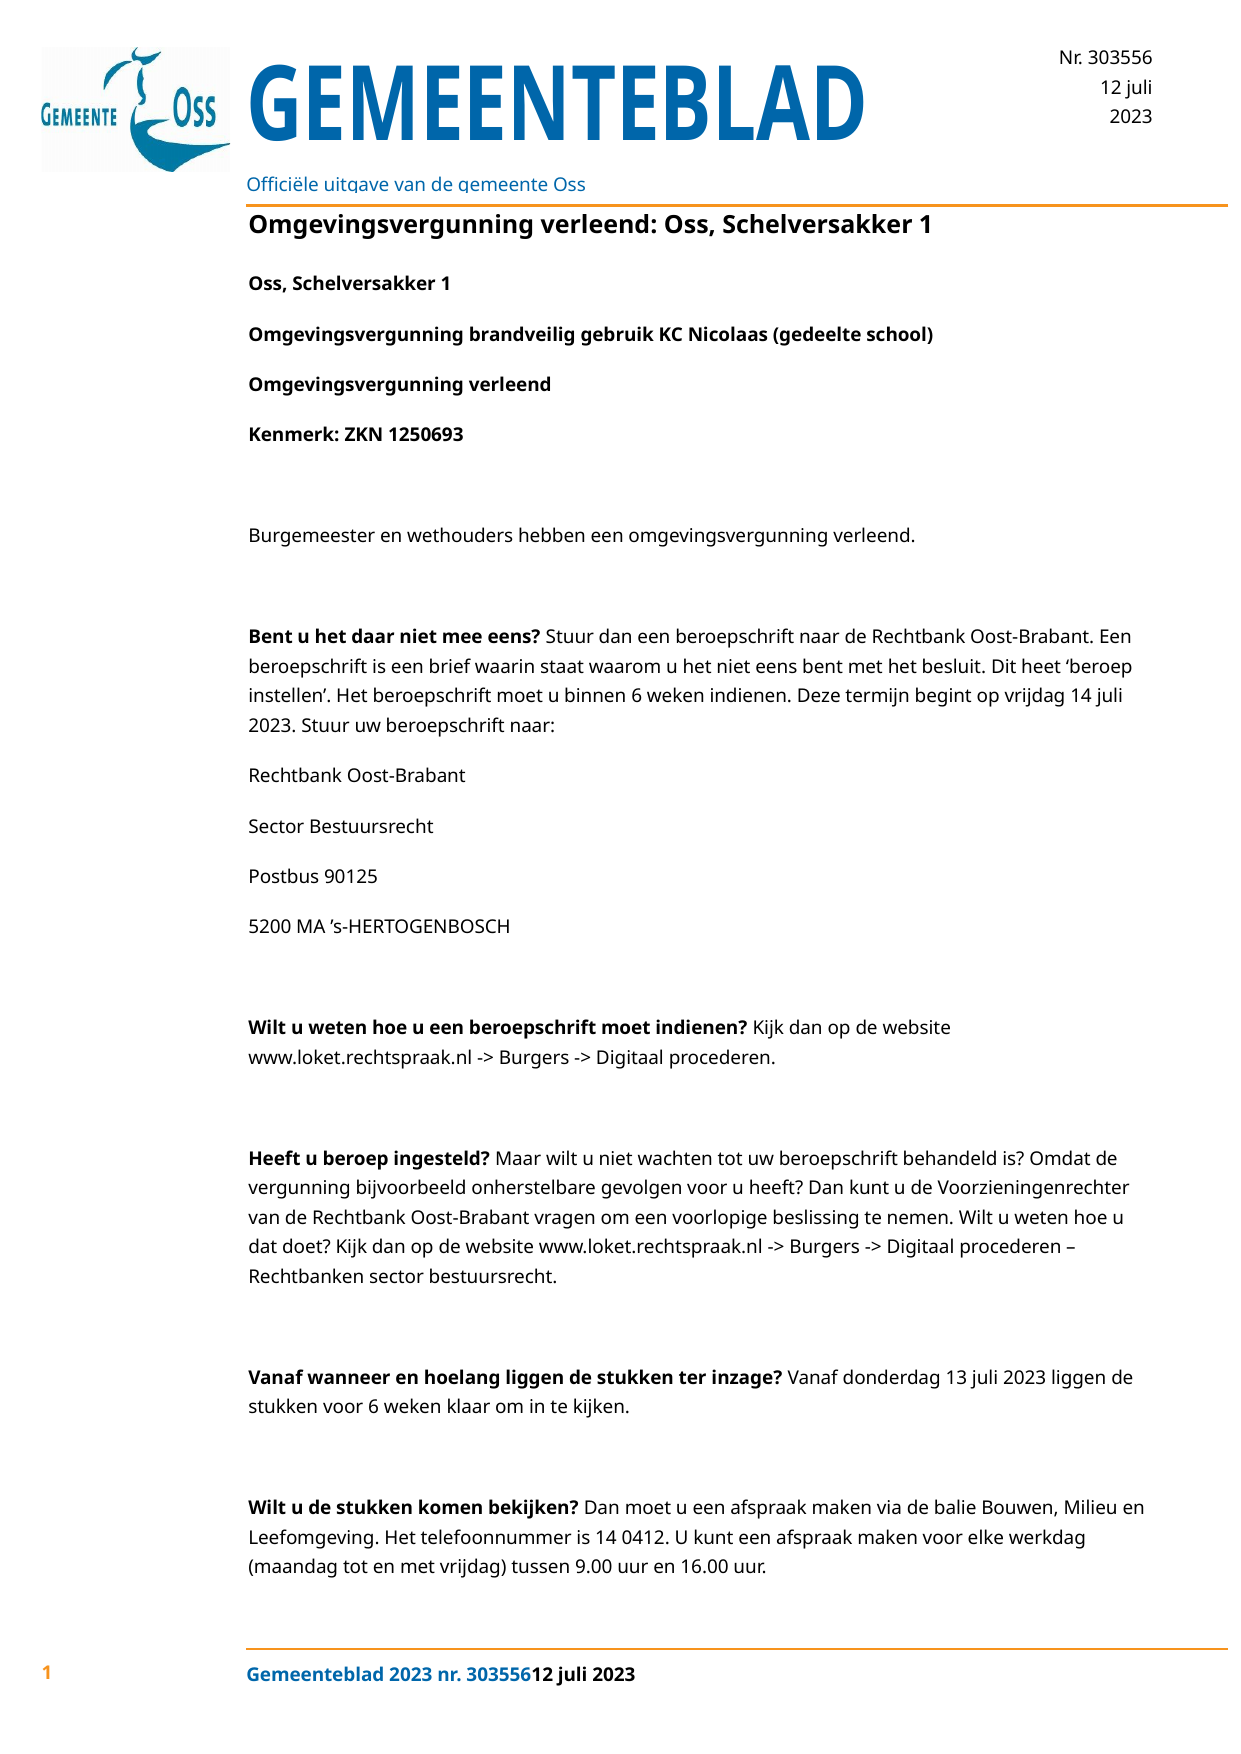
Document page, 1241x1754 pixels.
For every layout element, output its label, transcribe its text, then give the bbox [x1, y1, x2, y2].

text Kenmerk: ZKN 1250693 [248, 422, 1152, 447]
text 5200 MA ’s-HERTOGENBOSCH [248, 914, 1152, 939]
text Bent u het daar niet mee eens? Stuur dan een beroepschrift naar de Rechtbank Oost-Brabant. Een beroepschrift is een brief waarin staat waarom u het niet eens bent met het besluit. Dit heet ‘beroep instellen’. Het beroepschrift moet u binnen 6 weken indienen. Deze termijn begint op vrijdag 14 juli 2023. Stuur uw beroepschrift naar: [248, 623, 1152, 738]
text Wilt u weten hoe u een beroepschrift moet indienen? Kijk dan op de website www.loket.rechtspraak.nl -> Burgers -> Digitaal procederen. [248, 1014, 1152, 1070]
text Sector Bestuursrecht [248, 813, 1152, 838]
text Oss, Schelversakker 1 [248, 270, 1152, 296]
text Heeft u beroep ingesteld? Maar wilt u niet wachten tot uw beroepschrift behandeld is? Omdat de vergunning bijvoorbeeld onherstelbare gevolgen voor u heeft? Dan kunt u de Voorzieningenrechter van de Rechtbank Oost-Brabant vragen om een voorlopige beslissing te nemen. Wilt u weten hoe u dat doet? Kijk dan op de website www.loket.rechtspraak.nl -> Burgers -> Digitaal procederen – Rechtbanken sector bestuursrecht. [248, 1145, 1152, 1289]
text Postbus 90125 [248, 863, 1152, 889]
picture [41, 47, 231, 172]
text Rechtbank Oost-Brabant [248, 762, 1152, 788]
text Omgevingsvergunning verleend [248, 371, 1152, 397]
text Omgevingsvergunning brandveilig gebruik KC Nicolaas (gedeelte school) [248, 321, 1152, 346]
text Omgevingsvergunning verleend: Oss, Schelversakker 1 [248, 207, 1152, 241]
text Vanaf wanneer en hoelang liggen de stukken ter inzage? Vanaf donderdag 13 juli 2023 liggen de stukken voor 6 weken klaar om in te kijken. [248, 1364, 1152, 1419]
text Burgemeester en wethouders hebben een omgevingsvergunning verleend. [248, 522, 1152, 548]
text Wilt u de stukken komen bekijken? Dan moet u een afspraak maken via de balie Bouwen, Milieu en Leefomgeving. Het telefoonnummer is 14 0412. U kunt een afspraak maken voor elke werkdag (maandag tot en met vrijdag) tussen 9.00 uur en 16.00 uur. [248, 1494, 1152, 1579]
